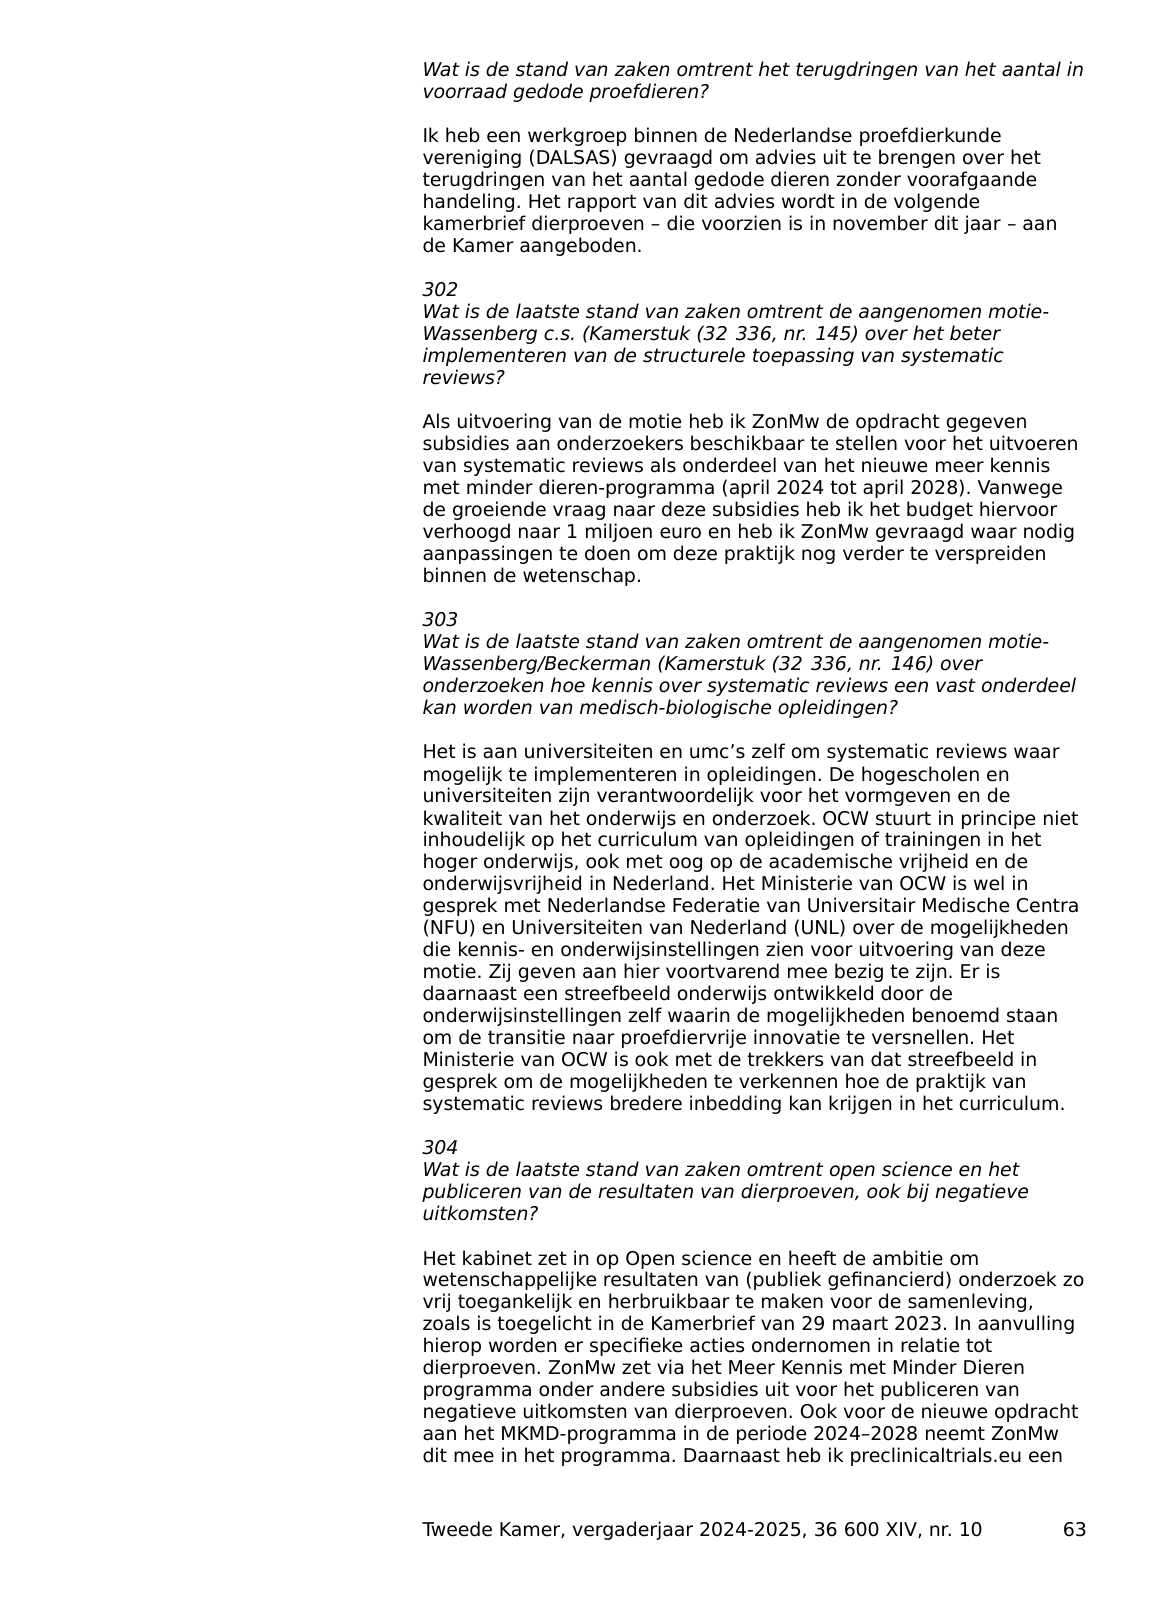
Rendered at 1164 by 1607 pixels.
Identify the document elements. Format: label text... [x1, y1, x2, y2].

text Wat is de laatste stand van zaken omtrent de aangenomen motie-Wassenberg c.s. (Kamerstuk (32 336, nr. 145) over het beter implementeren van de structurele toepassing van systematic reviews? [422, 301, 1087, 389]
text 302 [422, 279, 1087, 301]
text 303 [422, 609, 1087, 631]
text Wat is de stand van zaken omtrent het terugdringen van het aantal in voorraad gedode proefdieren? [422, 59, 1087, 103]
text 304 [422, 1137, 1087, 1159]
text Wat is de laatste stand van zaken omtrent de aangenomen motie-Wassenberg/Beckerman (Kamerstuk (32 336, nr. 146) over onderzoeken hoe kennis over systematic reviews een vast onderdeel kan worden van medisch-biologische opleidingen? [422, 631, 1087, 719]
text Wat is de laatste stand van zaken omtrent open science en het publiceren van de resultaten van dierproeven, ook bij negatieve uitkomsten? [422, 1159, 1087, 1225]
text Als uitvoering van de motie heb ik ZonMw de opdracht gegeven subsidies aan onderzoekers beschikbaar te stellen voor het uitvoeren van systematic reviews als onderdeel van het nieuwe meer kennis met minder dieren-programma (april 2024 tot april 2028). Vanwege de groeiende vraag naar deze subsidies heb ik het budget hiervoor verhoogd naar 1 miljoen euro en heb ik ZonMw gevraagd waar nodig aanpassingen te doen om deze praktijk nog verder te verspreiden binnen de wetenschap. [422, 411, 1087, 587]
text Het is aan universiteiten en umc’s zelf om systematic reviews waar mogelijk te implementeren in opleidingen. De hogescholen en universiteiten zijn verantwoordelijk voor het vormgeven en de kwaliteit van het onderwijs en onderzoek. OCW stuurt in principe niet inhoudelijk op het curriculum van opleidingen of trainingen in het hoger onderwijs, ook met oog op de academische vrijheid en de onderwijsvrijheid in Nederland. Het Ministerie van OCW is wel in gesprek met Nederlandse Federatie van Universitair Medische Centra (NFU) en Universiteiten van Nederland (UNL) over de mogelijkheden die kennis- en onderwijsinstellingen zien voor uitvoering van deze motie. Zij geven aan hier voortvarend mee bezig te zijn. Er is daarnaast een streefbeeld onderwijs ontwikkeld door de onderwijsinstellingen zelf waarin de mogelijkheden benoemd staan om de transitie naar proefdiervrije innovatie te versnellen. Het Ministerie van OCW is ook met de trekkers van dat streefbeeld in gesprek om de mogelijkheden te verkennen hoe de praktijk van systematic reviews bredere inbedding kan krijgen in het curriculum. [422, 741, 1087, 1115]
text Het kabinet zet in op Open science en heeft de ambitie om wetenschappelijke resultaten van (publiek gefinancierd) onderzoek zo vrij toegankelijk en herbruikbaar te maken voor de samenleving, zoals is toegelicht in de Kamerbrief van 29 maart 2023. In aanvulling hierop worden er specifieke acties ondernomen in relatie tot dierproeven. ZonMw zet via het Meer Kennis met Minder Dieren programma onder andere subsidies uit voor het publiceren van negatieve uitkomsten van dierproeven. Ook voor de nieuwe opdracht aan het MKMD-programma in de periode 2024–2028 neemt ZonMw dit mee in het programma. Daarnaast heb ik preclinicaltrials.eu een [422, 1247, 1087, 1467]
text Ik heb een werkgroep binnen de Nederlandse proefdierkunde vereniging (DALSAS) gevraagd om advies uit te brengen over het terugdringen van het aantal gedode dieren zonder voorafgaande handeling. Het rapport van dit advies wordt in de volgende kamerbrief dierproeven – die voorzien is in november dit jaar – aan de Kamer aangeboden. [422, 125, 1087, 257]
